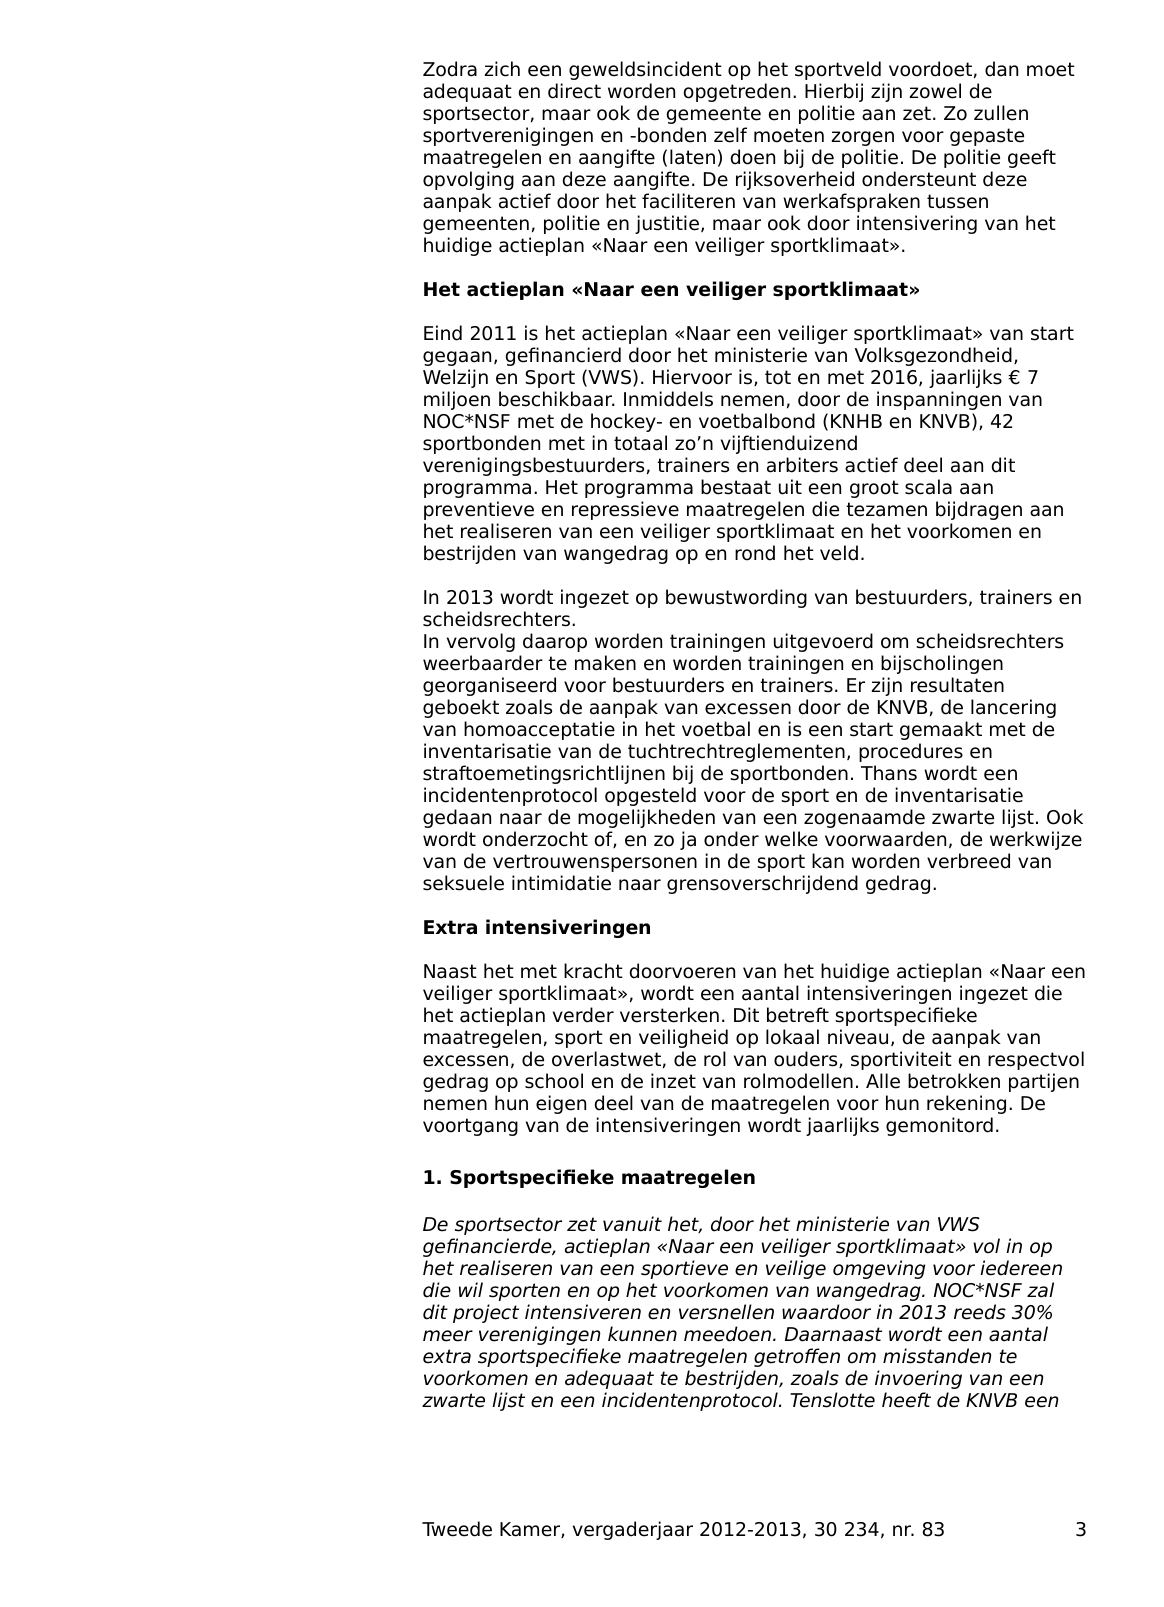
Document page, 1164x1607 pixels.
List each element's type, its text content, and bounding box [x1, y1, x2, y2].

subtitle 1. Sportspecifieke maatregelen [422, 1167, 1087, 1189]
subtitle Het actieplan «Naar een veiliger sportklimaat» [422, 279, 1087, 301]
text In vervolg daarop worden trainingen uitgevoerd om scheidsrechters weerbaarder te maken en worden trainingen en bijscholingen georganiseerd voor bestuurders en trainers. Er zijn resultaten geboekt zoals de aanpak van excessen door de KNVB, de lancering van homoacceptatie in het voetbal en is een start gemaakt met de inventarisatie van de tuchtrechtreglementen, procedures en straftoemetingsrichtlijnen bij de sportbonden. Thans wordt een incidentenprotocol opgesteld voor de sport en de inventarisatie gedaan naar de mogelijkheden van een zogenaamde zwarte lijst. Ook wordt onderzocht of, en zo ja onder welke voorwaarden, de werkwijze van de vertrouwenspersonen in de sport kan worden verbreed van seksuele intimidatie naar grensoverschrijdend gedrag. [422, 631, 1087, 895]
text In 2013 wordt ingezet op bewustwording van bestuurders, trainers en scheidsrechters. [422, 587, 1087, 631]
text Naast het met kracht doorvoeren van het huidige actieplan «Naar een veiliger sportklimaat», wordt een aantal intensiveringen ingezet die het actieplan verder versterken. Dit betreft sportspecifieke maatregelen, sport en veiligheid op lokaal niveau, de aanpak van excessen, de overlastwet, de rol van ouders, sportiviteit en respectvol gedrag op school en de inzet van rolmodellen. Alle betrokken partijen nemen hun eigen deel van de maatregelen voor hun rekening. De voortgang van de intensiveringen wordt jaarlijks gemonitord. [422, 961, 1087, 1137]
text Zodra zich een geweldsincident op het sportveld voordoet, dan moet adequaat en direct worden opgetreden. Hierbij zijn zowel de sportsector, maar ook de gemeente en politie aan zet. Zo zullen sportverenigingen en -bonden zelf moeten zorgen voor gepaste maatregelen en aangifte (laten) doen bij de politie. De politie geeft opvolging aan deze aangifte. De rijksoverheid ondersteunt deze aanpak actief door het faciliteren van werkafspraken tussen gemeenten, politie en justitie, maar ook door intensivering van het huidige actieplan «Naar een veiliger sportklimaat». [422, 59, 1087, 257]
subtitle Extra intensiveringen [422, 917, 1087, 939]
text Eind 2011 is het actieplan «Naar een veiliger sportklimaat» van start gegaan, gefinancierd door het ministerie van Volksgezondheid, Welzijn en Sport (VWS). Hiervoor is, tot en met 2016, jaarlijks € 7 miljoen beschikbaar. Inmiddels nemen, door de inspanningen van NOC*NSF met de hockey- en voetbalbond (KNHB en KNVB), 42 sportbonden met in totaal zo’n vijftienduizend verenigingsbestuurders, trainers en arbiters actief deel aan dit programma. Het programma bestaat uit een groot scala aan preventieve en repressieve maatregelen die tezamen bijdragen aan het realiseren van een veiliger sportklimaat en het voorkomen en bestrijden van wangedrag op en rond het veld. [422, 323, 1087, 565]
text De sportsector zet vanuit het, door het ministerie van VWS gefinancierde, actieplan «Naar een veiliger sportklimaat» vol in op het realiseren van een sportieve en veilige omgeving voor iedereen die wil sporten en op het voorkomen van wangedrag. NOC*NSF zal dit project intensiveren en versnellen waardoor in 2013 reeds 30% meer verenigingen kunnen meedoen. Daarnaast wordt een aantal extra sportspecifieke maatregelen getroffen om misstanden te voorkomen en adequaat te bestrijden, zoals de invoering van een zwarte lijst en een incidentenprotocol. Tenslotte heeft de KNVB een [422, 1214, 1087, 1412]
